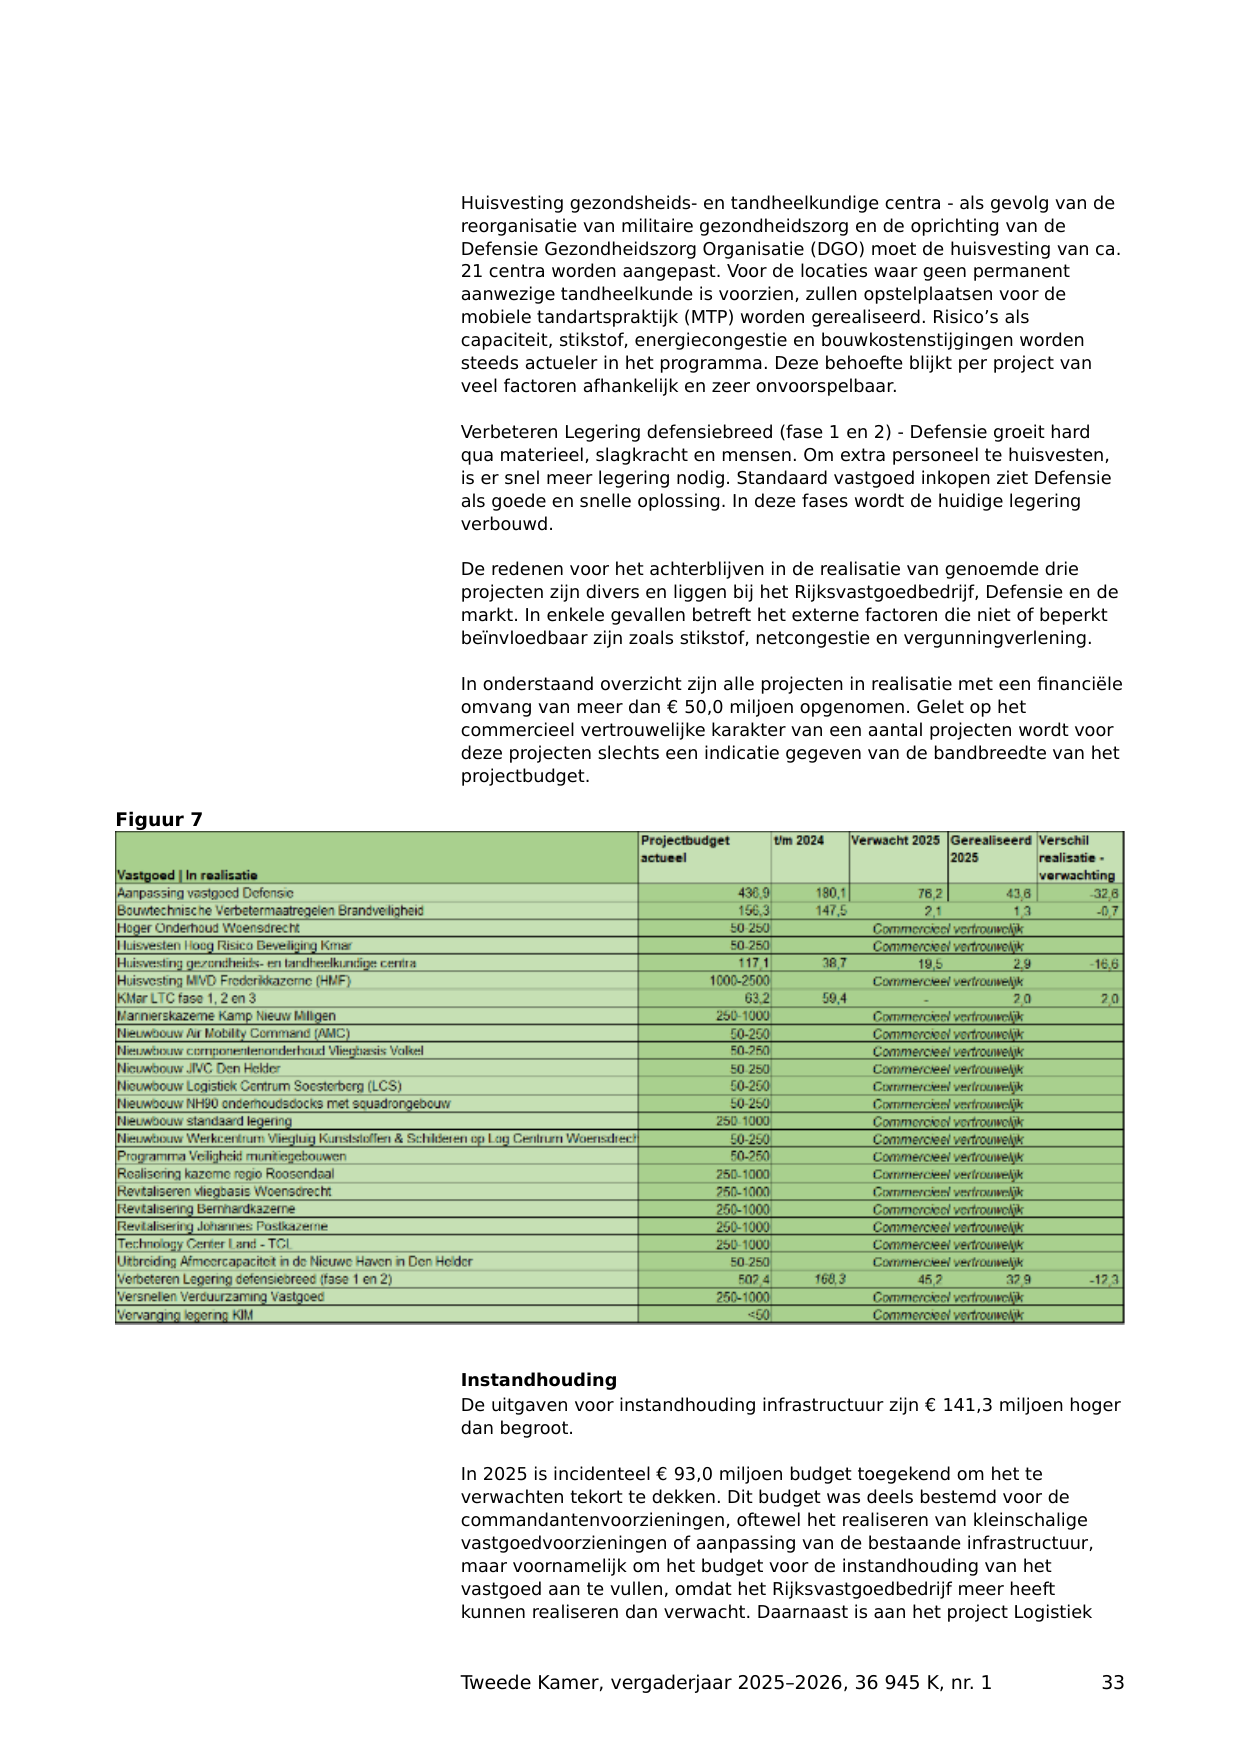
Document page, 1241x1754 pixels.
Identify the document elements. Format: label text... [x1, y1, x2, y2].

text In onderstaand overzicht zijn alle projecten in realisatie met een financiële omvang van meer dan € 50,0 miljoen opgenomen. Gelet op het commercieel vertrouwelijke karakter van een aantal projecten wordt voor deze projecten slechts een indicatie gegeven van de bandbreedte van het projectbudget. [461, 672, 1125, 787]
text Huisvesting gezondsheids- en tandheelkundige centra - als gevolg van de reorganisatie van militaire gezondheidszorg en de oprichting van de Defensie Gezondheidszorg Organisatie (DGO) moet de huisvesting van ca. 21 centra worden aangepast. Voor de locaties waar geen permanent aanwezige tandheelkunde is voorzien, zullen opstelplaatsen voor de mobiele tandartspraktijk (MTP) worden gerealiseerd. Risico’s als capaciteit, stikstof, energiecongestie en bouwkostenstijgingen worden steeds actueler in het programma. Deze behoefte blijkt per project van veel factoren afhankelijk en zeer onvoorspelbaar. [461, 191, 1125, 397]
text In 2025 is incidenteel € 93,0 miljoen budget toegekend om het te verwachten tekort te dekken. Dit budget was deels bestemd voor de commandantenvoorzieningen, oftewel het realiseren van kleinschalige vastgoedvoorzieningen of aanpassing van de bestaande infrastructuur, maar voornamelijk om het budget voor de instandhouding van het vastgoed aan te vullen, omdat het Rijksvastgoedbedrijf meer heeft kunnen realiseren dan verwacht. Daarnaast is aan het project Logistiek [461, 1462, 1125, 1623]
text De redenen voor het achterblijven in de realisatie van genoemde drie projecten zijn divers en liggen bij het Rijksvastgoedbedrijf, Defensie en de markt. In enkele gevallen betreft het externe factoren die niet of beperkt beïnvloedbaar zijn zoals stikstof, netcongestie en vergunningverlening. [461, 557, 1125, 649]
text Instandhouding [461, 1368, 1125, 1391]
text Verbeteren Legering defensiebreed (fase 1 en 2) - Defensie groeit hard qua materieel, slagkracht en mensen. Om extra personeel te huisvesten, is er snel meer legering nodig. Standaard vastgoed inkopen ziet Defensie als goede en snelle oplossing. In deze fases wordt de huidige legering verbouwd. [461, 420, 1125, 534]
title Figuur 7 [115, 809, 1125, 831]
text De uitgaven voor instandhouding infrastructuur zijn € 141,3 miljoen hoger dan begroot. [461, 1393, 1125, 1439]
